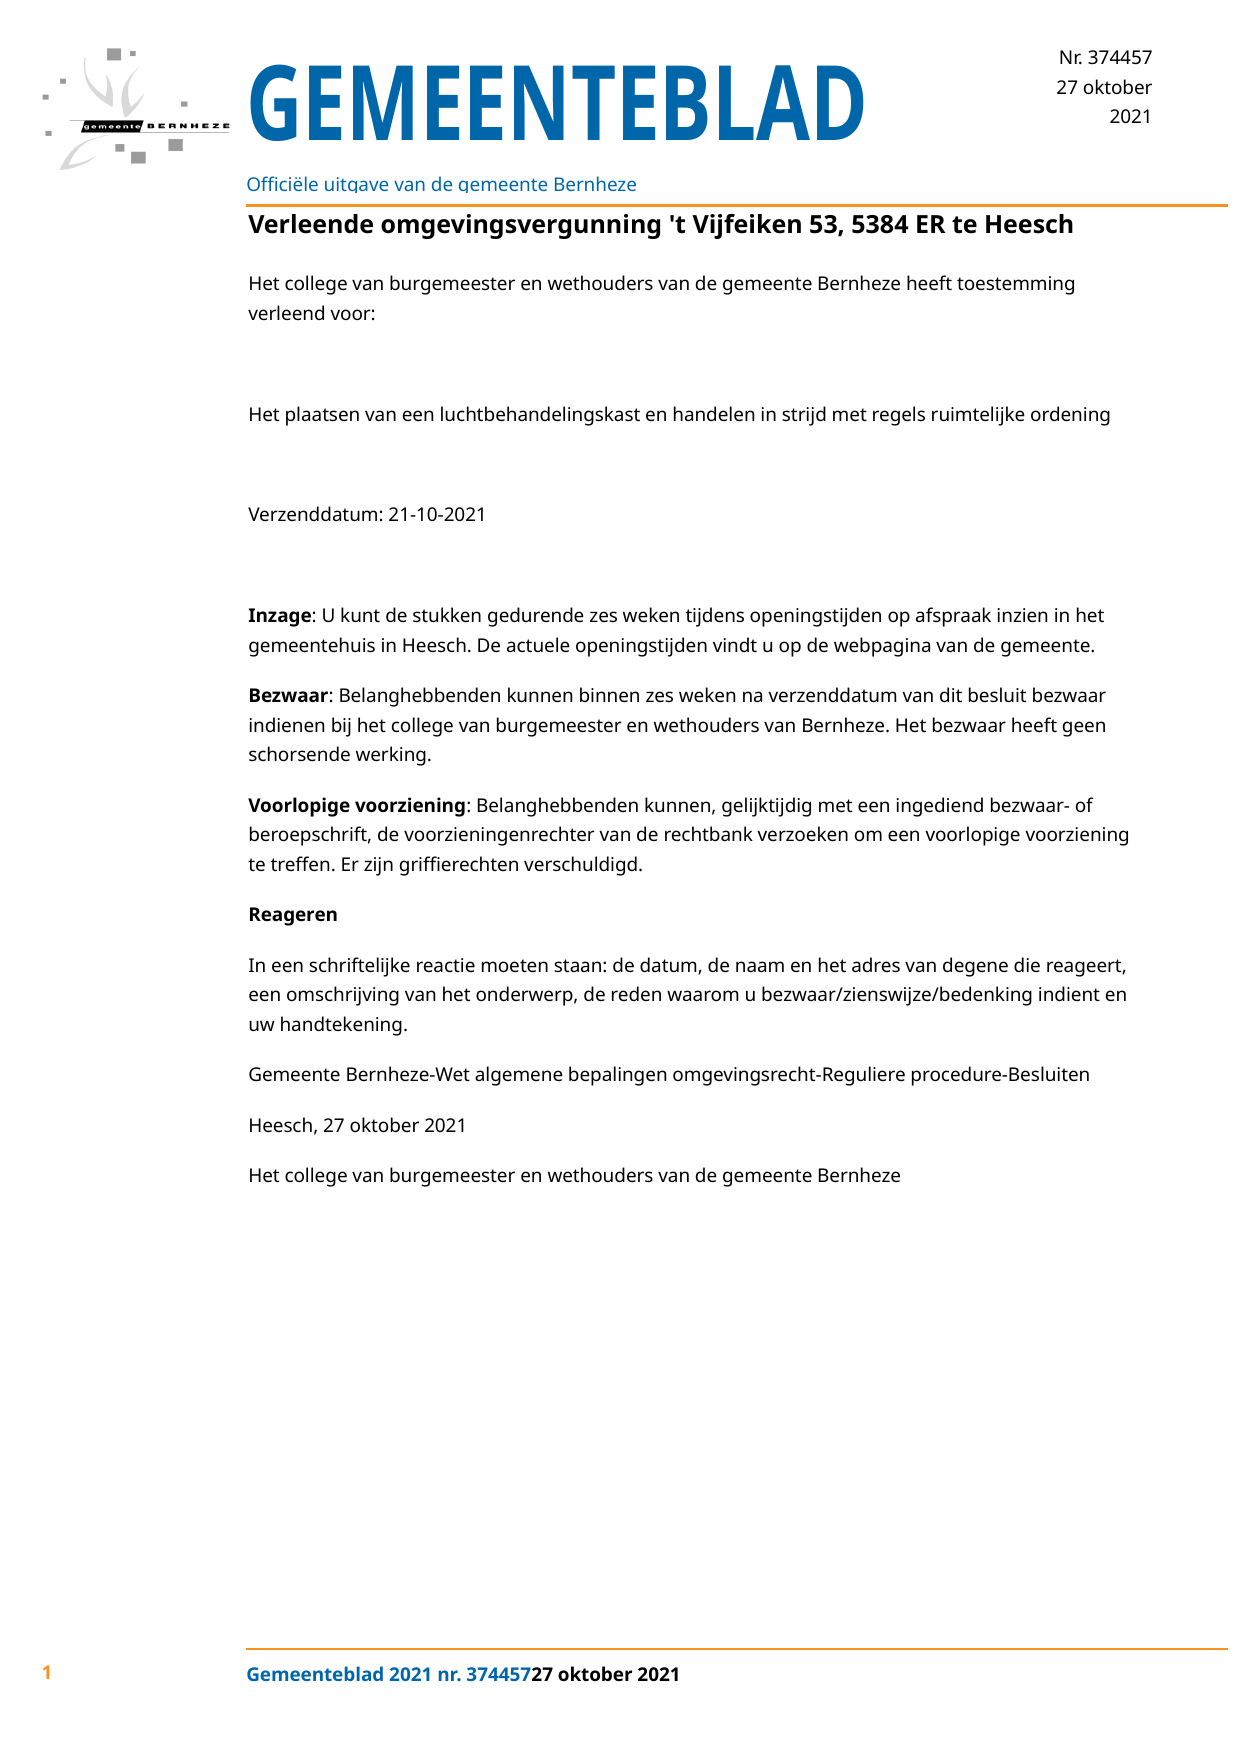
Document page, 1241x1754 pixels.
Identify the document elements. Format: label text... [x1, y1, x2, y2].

text Bezwaar: Belanghebbenden kunnen binnen zes weken na verzenddatum van dit besluit bezwaar indienen bij het college van burgemeester en wethouders van Bernheze. Het bezwaar heeft geen schorsende werking. [248, 682, 1152, 767]
text Verzenddatum: 21-10-2021 [248, 502, 1152, 527]
text Reageren [248, 902, 1152, 927]
text Heesch, 27 oktober 2021 [248, 1112, 1152, 1138]
text Voorlopige voorziening: Belanghebbenden kunnen, gelijktijdig met een ingediend bezwaar- of beroepschrift, de voorzieningenrechter van de rechtbank verzoeken om een voorlopige voorziening te treffen. Er zijn griffierechten verschuldigd. [248, 792, 1152, 877]
text Verleende omgevingsvergunning 't Vijfeiken 53, 5384 ER te Heesch [248, 207, 1152, 241]
text Het plaatsen van een luchtbehandelingskast en handelen in strijd met regels ruimtelijke ordening [248, 401, 1152, 426]
text Het college van burgemeester en wethouders van de gemeente Bernheze heeft toestemming verleend voor: [248, 270, 1152, 326]
text Gemeente Bernheze-Wet algemene bepalingen omgevingsrecht-Reguliere procedure-Besluiten [248, 1062, 1152, 1087]
text In een schriftelijke reactie moeten staan: de datum, de naam en het adres van degene die reageert, een omschrijving van het onderwerp, de reden waarom u bezwaar/zienswijze/bedenking indient en uw handtekening. [248, 952, 1152, 1037]
text Het college van burgemeester en wethouders van de gemeente Bernheze [248, 1162, 1152, 1188]
text Inzage: U kunt de stukken gedurende zes weken tijdens openingstijden op afspraak inzien in het gemeentehuis in Heesch. De actuele openingstijden vindt u op de webpagina van de gemeente. [248, 602, 1152, 658]
picture [41, 47, 231, 172]
